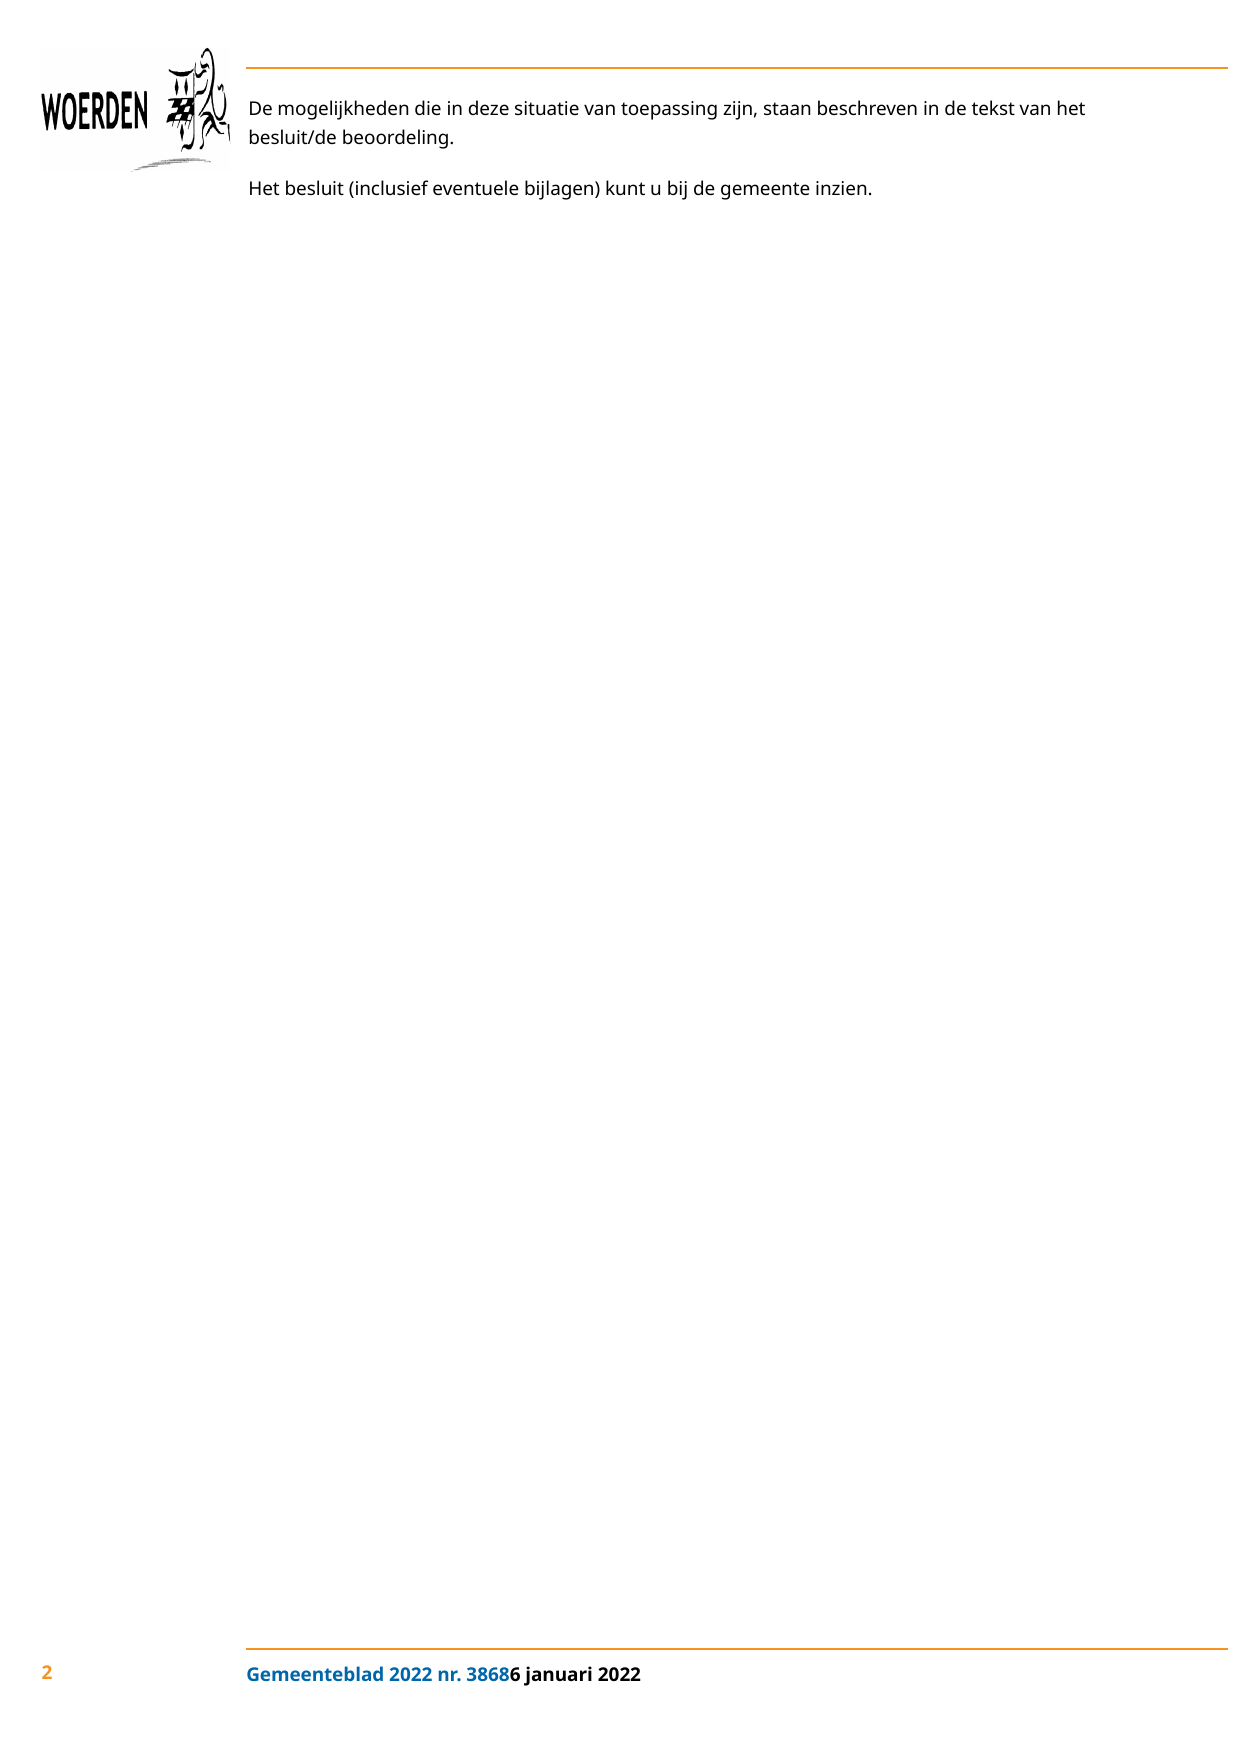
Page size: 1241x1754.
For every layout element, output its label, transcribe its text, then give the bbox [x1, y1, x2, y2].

picture [41, 47, 231, 172]
text De mogelijkheden die in deze situatie van toepassing zijn, staan beschreven in de tekst van het besluit/de beoordeling. [248, 95, 1152, 150]
text Het besluit (inclusief eventuele bijlagen) kunt u bij de gemeente inzien. [248, 175, 1152, 201]
